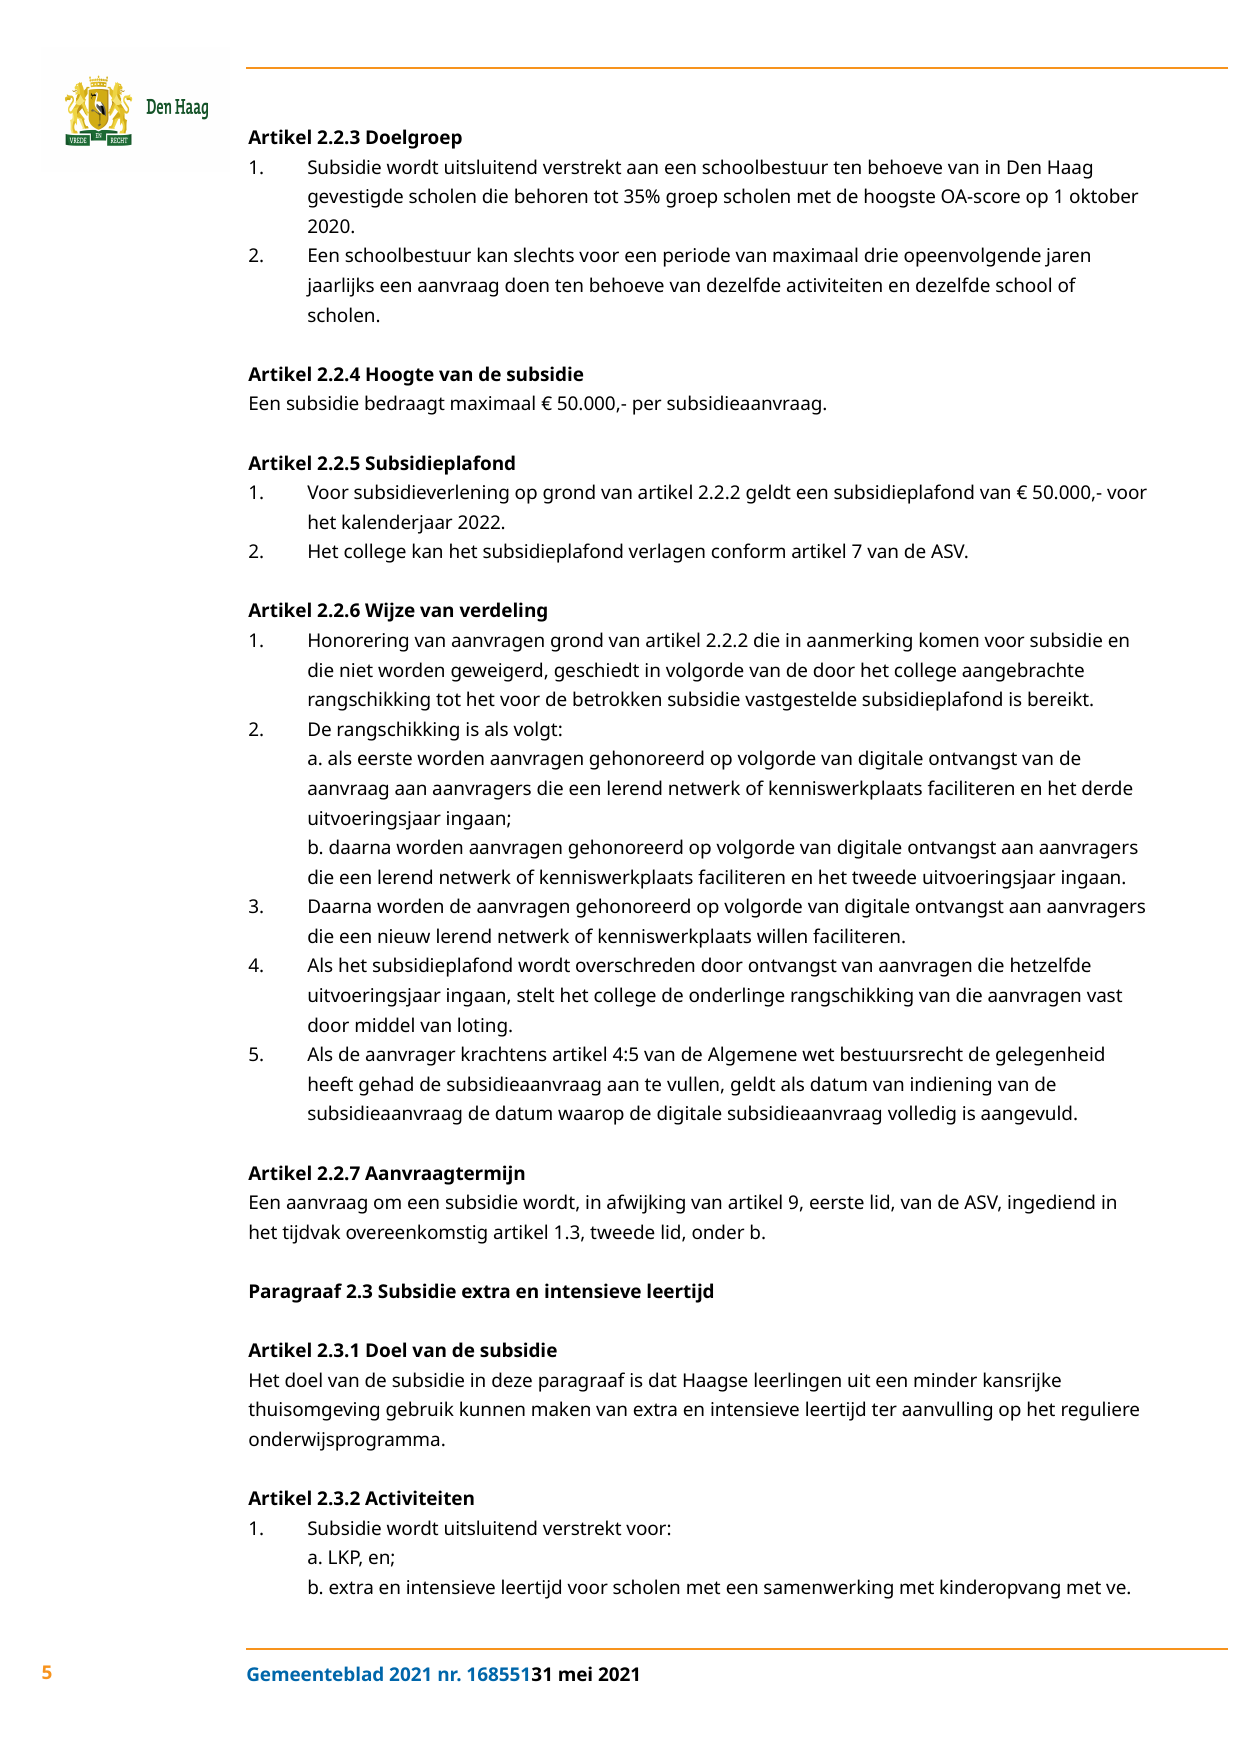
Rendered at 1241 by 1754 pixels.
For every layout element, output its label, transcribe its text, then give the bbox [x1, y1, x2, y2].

text Artikel 2.2.4 Hoogte van de subsidie [248, 361, 1152, 387]
list b. daarna worden aanvragen gehonoreerd op volgorde van digitale ontvangst aan aanvragers die een lerend netwerk of kenniswerkplaats faciliteren en het tweede uitvoeringsjaar ingaan. [248, 834, 1152, 890]
list a. als eerste worden aanvragen gehonoreerd op volgorde van digitale ontvangst van de aanvraag aan aanvragers die een lerend netwerk of kenniswerkplaats faciliteren en het derde uitvoeringsjaar ingaan; [248, 746, 1152, 831]
text Een subsidie bedraagt maximaal € 50.000,- per subsidieaanvraag. [248, 391, 1152, 416]
picture [41, 47, 231, 172]
list Als het subsidieplafond wordt overschreden door ontvangst van aanvragen die hetzelfde uitvoeringsjaar ingaan, stelt het college de onderlinge rangschikking van die aanvragen vast door middel van loting. [248, 953, 1152, 1038]
list Het college kan het subsidieplafond verlagen conform artikel 7 van de ASV. [248, 538, 1152, 564]
text Een aanvraag om een subsidie wordt, in afwijking van artikel 9, eerste lid, van de ASV, ingediend in het tijdvak overeenkomstig artikel 1.3, tweede lid, onder b. [248, 1189, 1152, 1245]
text Paragraaf 2.3 Subsidie extra en intensieve leertijd [248, 1278, 1152, 1304]
list Honorering van aanvragen grond van artikel 2.2.2 die in aanmerking komen voor subsidie en die niet worden geweigerd, geschiedt in volgorde van de door het college aangebrachte rangschikking tot het voor de betrokken subsidie vastgestelde subsidieplafond is bereikt. [248, 627, 1152, 712]
list Subsidie wordt uitsluitend verstrekt aan een schoolbestuur ten behoeve van in Den Haag gevestigde scholen die behoren tot 35% groep scholen met de hoogste OA-score op 1 oktober 2020. [248, 154, 1152, 239]
list b. extra en intensieve leertijd voor scholen met een samenwerking met kinderopvang met ve. [248, 1574, 1152, 1600]
text Artikel 2.3.2 Activiteiten [248, 1485, 1152, 1511]
list Een schoolbestuur kan slechts voor een periode van maximaal drie opeenvolgende jaren jaarlijks een aanvraag doen ten behoeve van dezelfde activiteiten en dezelfde school of scholen. [248, 243, 1152, 328]
list Als de aanvrager krachtens artikel 4:5 van de Algemene wet bestuursrecht de gelegenheid heeft gehad de subsidieaanvraag aan te vullen, geldt als datum van indiening van de subsidieaanvraag de datum waarop de digitale subsidieaanvraag volledig is aangevuld. [248, 1041, 1152, 1126]
text Artikel 2.2.6 Wijze van verdeling [248, 598, 1152, 623]
text Artikel 2.2.7 Aanvraagtermijn [248, 1160, 1152, 1186]
list Subsidie wordt uitsluitend verstrekt voor: [248, 1515, 1152, 1541]
list a. LKP, en; [248, 1544, 1152, 1570]
text Artikel 2.2.3 Doelgroep [248, 124, 1152, 150]
list Daarna worden de aanvragen gehonoreerd op volgorde van digitale ontvangst aan aanvragers die een nieuw lerend netwerk of kenniswerkplaats willen faciliteren. [248, 893, 1152, 949]
text Artikel 2.2.5 Subsidieplafond [248, 450, 1152, 476]
list De rangschikking is als volgt: [248, 716, 1152, 742]
text Artikel 2.3.1 Doel van de subsidie [248, 1337, 1152, 1363]
list Voor subsidieverlening op grond van artikel 2.2.2 geldt een subsidieplafond van € 50.000,- voor het kalenderjaar 2022. [248, 479, 1152, 535]
text Het doel van de subsidie in deze paragraaf is dat Haagse leerlingen uit een minder kansrijke thuisomgeving gebruik kunnen maken van extra en intensieve leertijd ter aanvulling op het reguliere onderwijsprogramma. [248, 1367, 1152, 1452]
